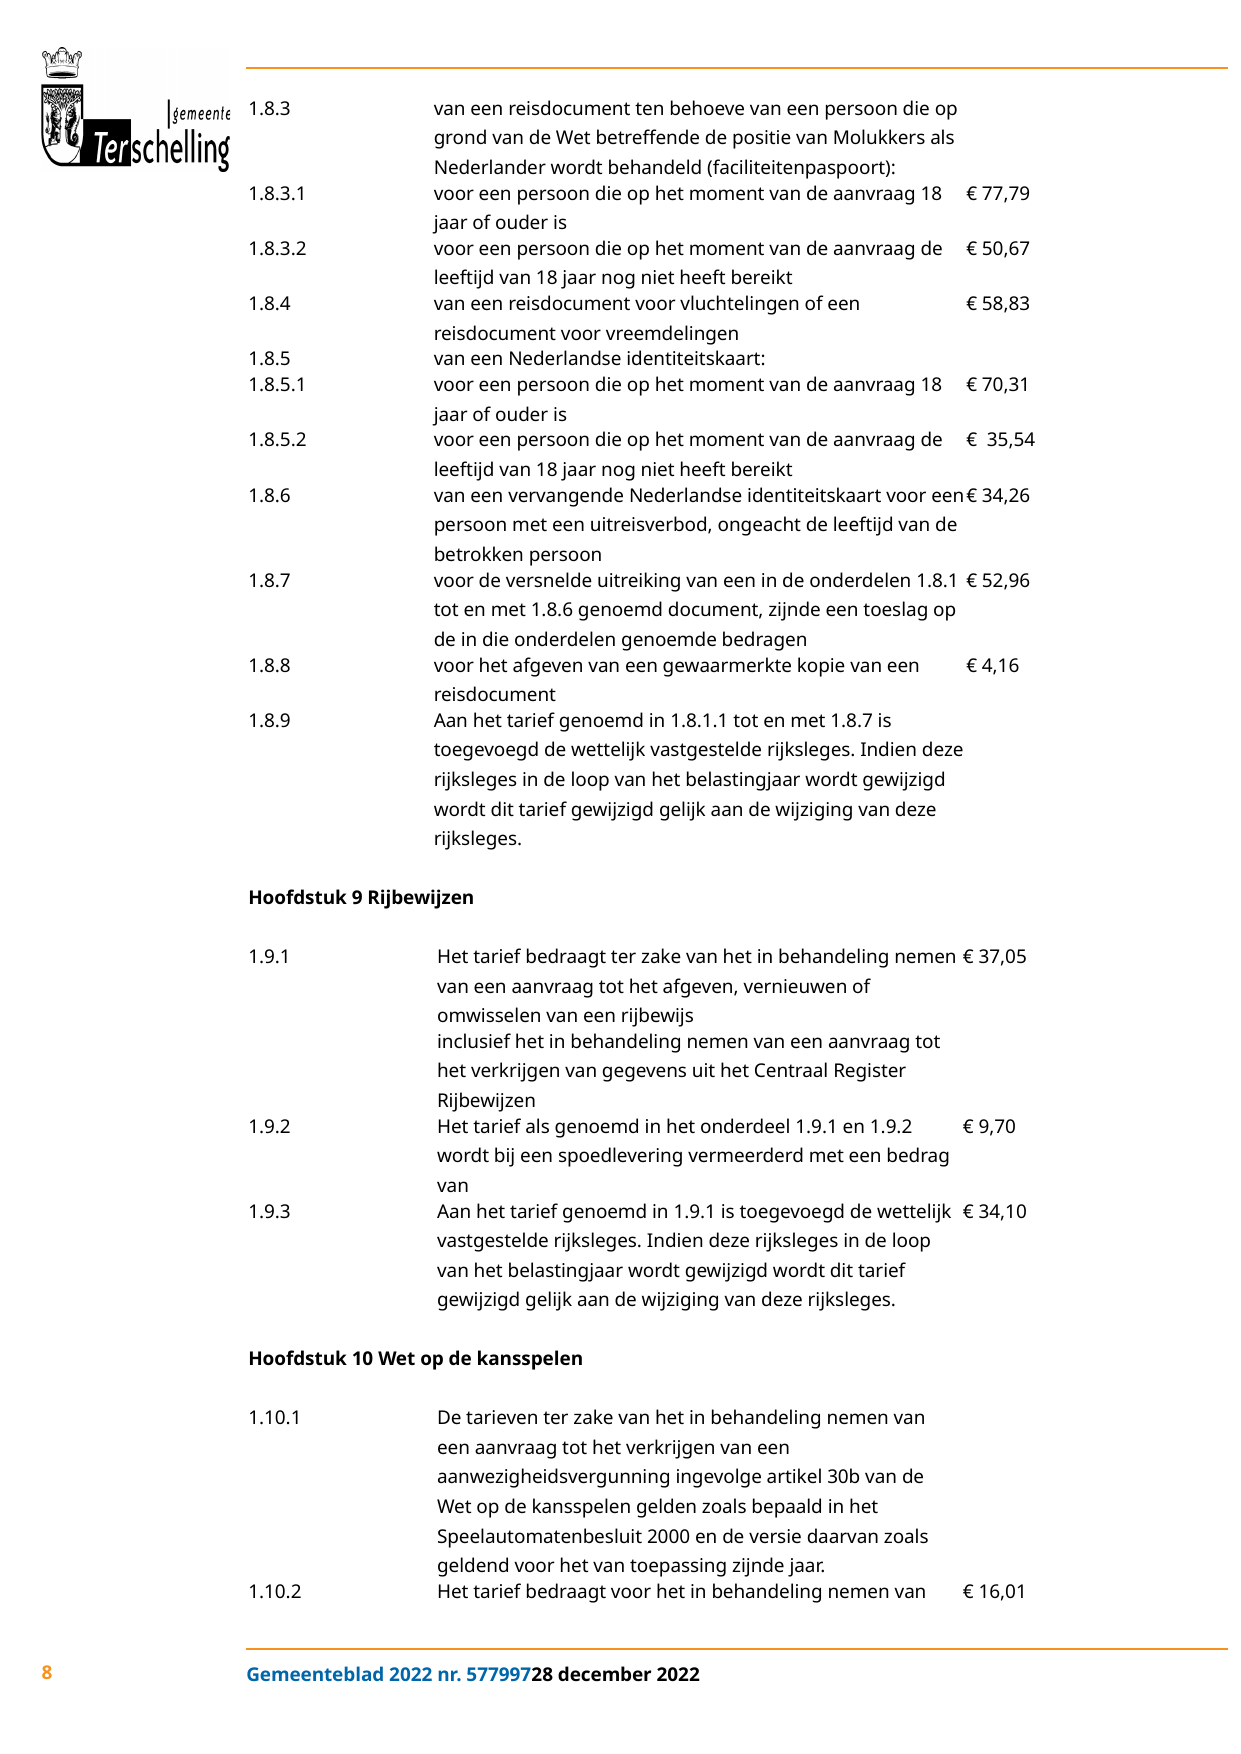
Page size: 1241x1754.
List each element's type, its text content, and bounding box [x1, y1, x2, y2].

table_cell € 9,70 [963, 1113, 1152, 1198]
table_cell [966, 95, 1152, 180]
picture [41, 47, 231, 172]
table_cell 1.8.9 [248, 707, 433, 851]
table_cell 1.8.6 [248, 482, 433, 567]
table_cell € 34,10 [963, 1198, 1152, 1312]
table_header € 37,05 [963, 943, 1152, 1028]
table_cell [966, 346, 1152, 371]
table_cell [966, 707, 1152, 851]
table_cell 1.8.7 [248, 567, 433, 652]
table_cell voor het afgeven van een gewaarmerkte kopie van een reisdocument [434, 652, 966, 707]
table_cell Aan het tarief genoemd in 1.9.1 is toegevoegd de wettelijk vastgestelde rijksleges. Indien deze rijksleges in de loop van het belastingjaar wordt gewijzigd wordt dit tarief gewijzigd gelijk aan de wijziging van deze rijksleges. [437, 1198, 963, 1312]
table_header [963, 1405, 1152, 1578]
table_cell 1.9.2 [248, 1113, 437, 1198]
table_cell voor een persoon die op het moment van de aanvraag 18 jaar of ouder is [434, 371, 966, 427]
table_cell € 77,79 [966, 180, 1152, 235]
table_header Het tarief bedraagt ter zake van het in behandeling nemen van een aanvraag tot het afgeven, vernieuwen of omwisselen van een rijbewijs [437, 943, 963, 1028]
table_cell Het tarief bedraagt voor het in behandeling nemen van [437, 1578, 963, 1604]
table_cell Aan het tarief genoemd in 1.8.1.1 tot en met 1.8.7 is toegevoegd de wettelijk vastgestelde rijksleges. Indien deze rijksleges in de loop van het belastingjaar wordt gewijzigd wordt dit tarief gewijzigd gelijk aan de wijziging van deze rijksleges. [434, 707, 966, 851]
text Hoofdstuk 10 Wet op de kansspelen [248, 1345, 1152, 1371]
table_cell 1.8.5.1 [248, 371, 433, 427]
table_cell € 52,96 [966, 567, 1152, 652]
table_cell van een vervangende Nederlandse identiteitskaart voor een persoon met een uitreisverbod, ongeacht de leeftijd van de betrokken persoon [434, 482, 966, 567]
table_cell 1.8.8 [248, 652, 433, 707]
table_cell voor een persoon die op het moment van de aanvraag de leeftijd van 18 jaar nog niet heeft bereikt [434, 235, 966, 290]
table_cell voor een persoon die op het moment van de aanvraag de leeftijd van 18 jaar nog niet heeft bereikt [434, 427, 966, 482]
table_cell € 34,26 [966, 482, 1152, 567]
table_cell inclusief het in behandeling nemen van een aanvraag tot het verkrijgen van gegevens uit het Centraal Register Rijbewijzen [437, 1028, 963, 1113]
table_cell van een Nederlandse identiteitskaart: [434, 346, 966, 371]
text Hoofdstuk 9 Rijbewijzen [248, 884, 1152, 910]
table_cell voor de versnelde uitreiking van een in de onderdelen 1.8.1 tot en met 1.8.6 genoemd document, zijnde een toeslag op de in die onderdelen genoemde bedragen [434, 567, 966, 652]
table_cell € 58,83 [966, 290, 1152, 346]
table_cell 1.10.2 [248, 1578, 437, 1604]
table_cell € 70,31 [966, 371, 1152, 427]
table_header 1.10.1 [248, 1405, 437, 1578]
table_cell € 16,01 [963, 1578, 1152, 1604]
table_header 1.9.1 [248, 943, 437, 1028]
table_cell van een reisdocument ten behoeve van een persoon die op grond van de Wet betreffende de positie van Molukkers als Nederlander wordt behandeld (faciliteitenpaspoort): [434, 95, 966, 180]
table_cell 1.9.3 [248, 1198, 437, 1312]
table_cell 1.8.5 [248, 346, 433, 371]
table_cell 1.8.3.1 [248, 180, 433, 235]
table_cell € 35,54 [966, 427, 1152, 482]
table_cell van een reisdocument voor vluchtelingen of een reisdocument voor vreemdelingen [434, 290, 966, 346]
table_header De tarieven ter zake van het in behandeling nemen van een aanvraag tot het verkrijgen van een aanwezigheidsvergunning ingevolge artikel 30b van de Wet op de kansspelen gelden zoals bepaald in het Speelautomatenbesluit 2000 en de versie daarvan zoals geldend voor het van toepassing zijnde jaar. [437, 1405, 963, 1578]
table_cell € 50,67 [966, 235, 1152, 290]
table_cell 1.8.4 [248, 290, 433, 346]
table_cell 1.8.3 [248, 95, 433, 180]
table_cell € 4,16 [966, 652, 1152, 707]
table_cell 1.8.5.2 [248, 427, 433, 482]
table_cell 1.8.3.2 [248, 235, 433, 290]
table_cell voor een persoon die op het moment van de aanvraag 18 jaar of ouder is [434, 180, 966, 235]
table_cell [248, 1028, 437, 1113]
table_cell [963, 1028, 1152, 1113]
table_cell Het tarief als genoemd in het onderdeel 1.9.1 en 1.9.2 wordt bij een spoedlevering vermeerderd met een bedrag van [437, 1113, 963, 1198]
